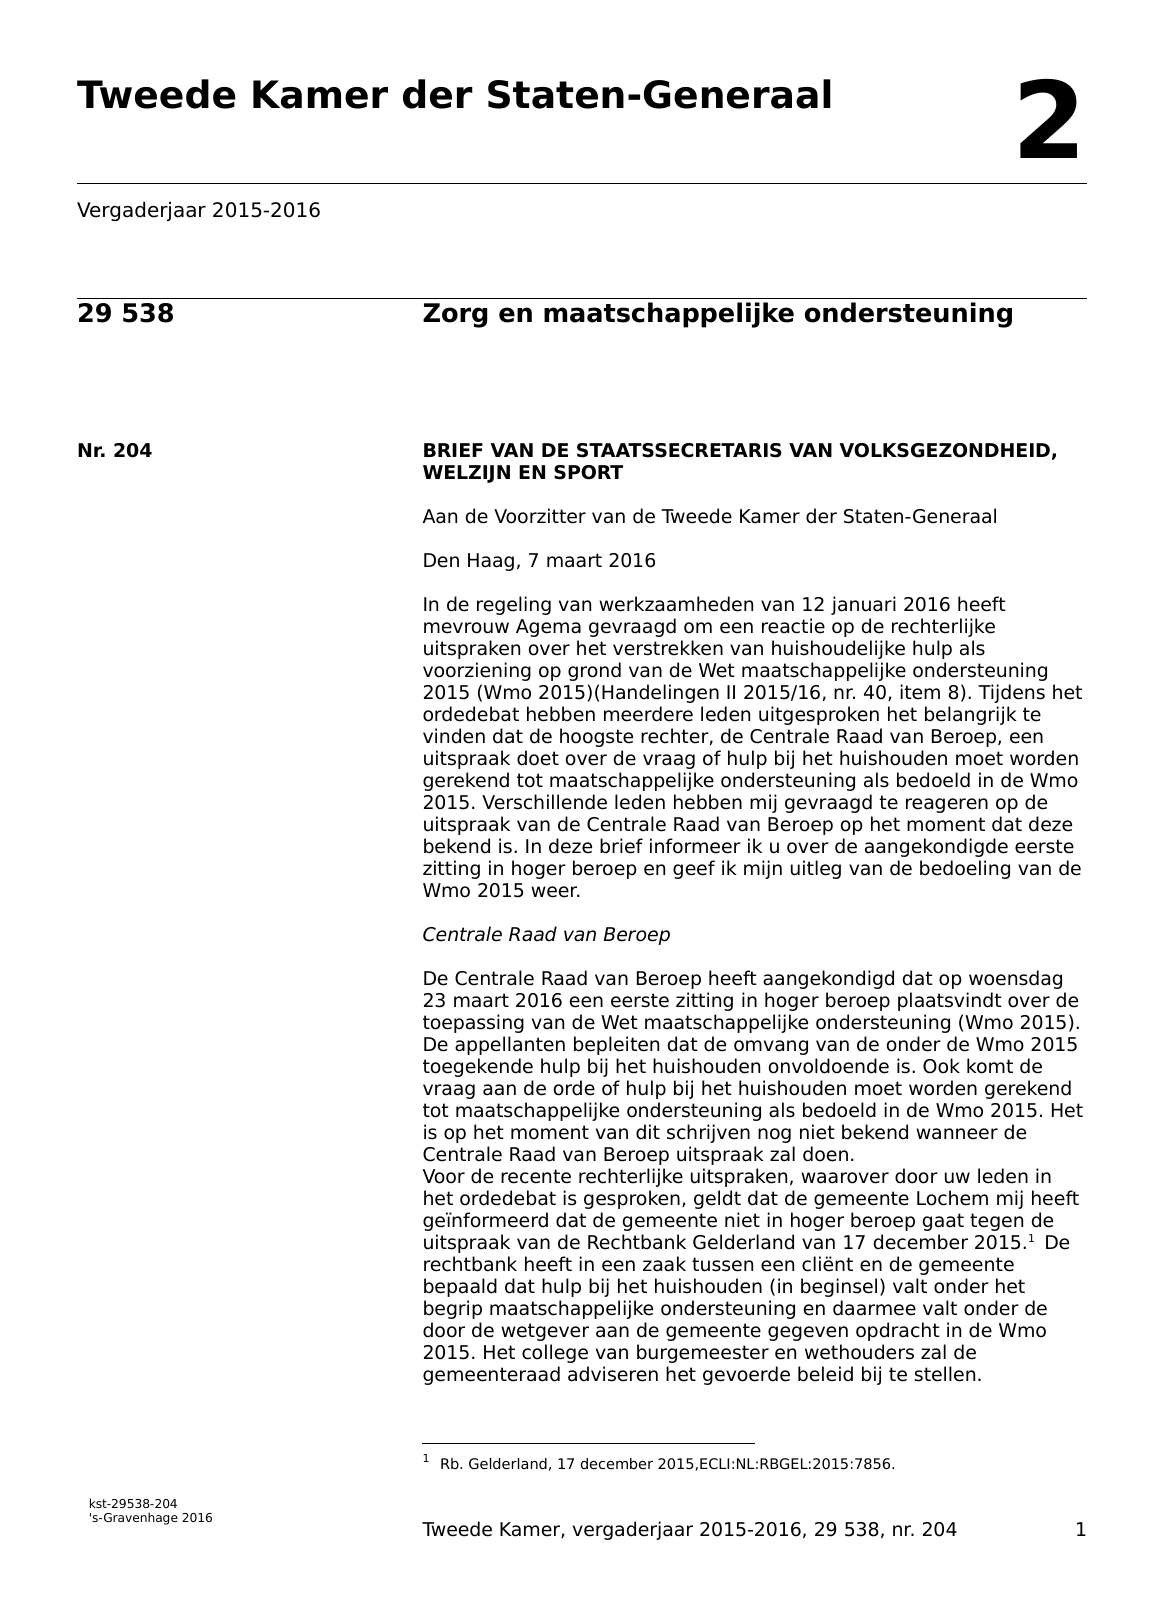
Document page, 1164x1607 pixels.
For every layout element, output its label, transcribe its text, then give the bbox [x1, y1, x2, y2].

text Rb. Gelderland, 17 december 2015,ECLI:NL:RBGEL:2015:7856. [422, 1452, 1087, 1474]
subtitle Nr. 204 BRIEF VAN DE STAATSSECRETARIS VAN VOLKSGEZONDHEID, WELZIJN EN SPORT [77, 440, 1087, 484]
text De Centrale Raad van Beroep heeft aangekondigd dat op woensdag 23 maart 2016 een eerste zitting in hoger beroep plaatsvindt over de toepassing van de Wet maatschappelijke ondersteuning (Wmo 2015). De appellanten bepleiten dat de omvang van de onder de Wmo 2015 toegekende hulp bij het huishouden onvoldoende is. Ook komt de vraag aan de orde of hulp bij het huishouden moet worden gerekend tot maatschappelijke ondersteuning als bedoeld in de Wmo 2015. Het is op het moment van dit schrijven nog niet bekend wanneer de Centrale Raad van Beroep uitspraak zal doen. [422, 968, 1087, 1166]
text Den Haag, 7 maart 2016 [422, 550, 1087, 572]
text 's-Gravenhage 2016 [88, 1511, 323, 1525]
text kst-29538-204 [88, 1497, 323, 1511]
table_cell Vergaderjaar 2015-2016 [77, 184, 1087, 298]
text Aan de Voorzitter van de Tweede Kamer der Staten-Generaal [422, 506, 1087, 528]
text In de regeling van werkzaamheden van 12 januari 2016 heeft mevrouw Agema gevraagd om een reactie op de rechterlijke uitspraken over het verstrekken van huishoudelijke hulp als voorziening op grond van de Wet maatschappelijke ondersteuning 2015 (Wmo 2015)(Handelingen II 2015/16, nr. 40, item 8). Tijdens het ordedebat hebben meerdere leden uitgesproken het belangrijk te vinden dat de hoogste rechter, de Centrale Raad van Beroep, een uitspraak doet over de vraag of hulp bij het huishouden moet worden gerekend tot maatschappelijke ondersteuning als bedoeld in de Wmo 2015. Verschillende leden hebben mij gevraagd te reageren op de uitspraak van de Centrale Raad van Beroep op het moment dat deze bekend is. In deze brief informeer ik u over de aangekondigde eerste zitting in hoger beroep en geef ik mijn uitleg van de bedoeling van de Wmo 2015 weer. [422, 594, 1087, 902]
table_header Tweede Kamer der Staten-Generaal [77, 59, 886, 183]
subtitle Centrale Raad van Beroep [422, 924, 1087, 946]
text Voor de recente rechterlijke uitspraken, waarover door uw leden in het ordedebat is gesproken, geldt dat de gemeente Lochem mij heeft geïnformeerd dat de gemeente niet in hoger beroep gaat tegen de uitspraak van de Rechtbank Gelderland van 17 december 2015. De rechtbank heeft in een zaak tussen een cliënt en de gemeente bepaald dat hulp bij het huishouden (in beginsel) valt onder het begrip maatschappelijke ondersteuning en daarmee valt onder de door de wetgever aan de gemeente gegeven opdracht in de Wmo 2015. Het college van burgemeester en wethouders zal de gemeenteraad adviseren het gevoerde beleid bij te stellen. [422, 1166, 1087, 1386]
subtitle 29 538 Zorg en maatschappelijke ondersteuning [77, 299, 1087, 329]
table_header 2 [886, 59, 1087, 183]
